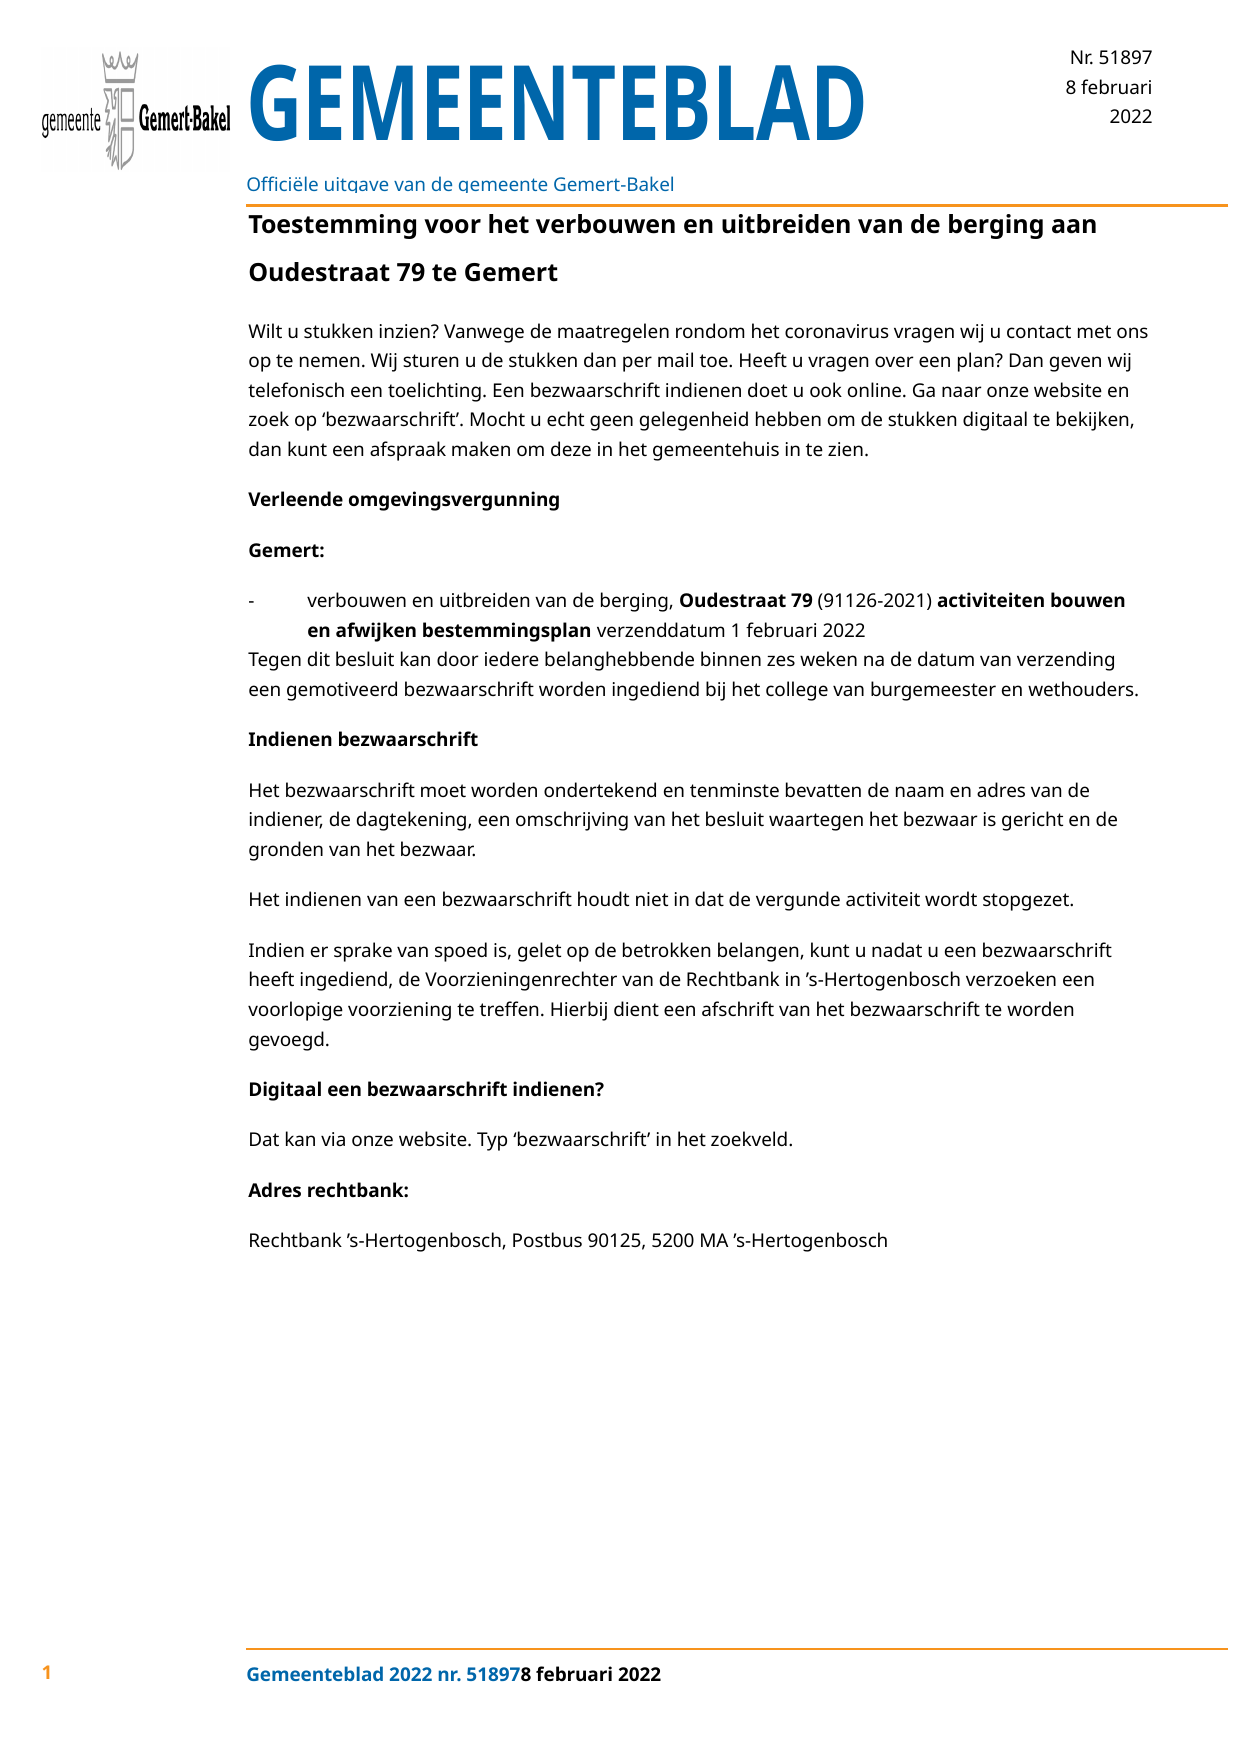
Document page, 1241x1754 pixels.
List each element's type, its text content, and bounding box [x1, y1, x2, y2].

text Het indienen van een bezwaarschrift houdt niet in dat de vergunde activiteit wordt stopgezet. [248, 887, 1152, 912]
text Het bezwaarschrift moet worden ondertekend en tenminste bevatten de naam en adres van de indiener, de dagtekening, een omschrijving van het besluit waartegen het bezwaar is gericht en de gronden van het bezwaar. [248, 777, 1152, 862]
picture [41, 47, 231, 172]
text Gemert: [248, 537, 1152, 563]
text Tegen dit besluit kan door iedere belanghebbende binnen zes weken na de datum van verzending een gemotiveerd bezwaarschrift worden ingediend bij het college van burgemeester en wethouders. [248, 647, 1152, 702]
text Verleende omgevingsvergunning [248, 487, 1152, 512]
text Toestemming voor het verbouwen en uitbreiden van de berging aan Oudestraat 79 te Gemert [248, 207, 1152, 288]
text Dat kan via onze website. Typ ‘bezwaarschrift’ in het zoekveld. [248, 1127, 1152, 1152]
list verbouwen en uitbreiden van de berging, Oudestraat 79 (91126-2021) activiteiten bouwen en afwijken bestemmingsplan verzenddatum 1 februari 2022 [248, 587, 1152, 643]
text Rechtbank ’s-Hertogenbosch, Postbus 90125, 5200 MA ’s-Hertogenbosch [248, 1227, 1152, 1253]
text Indien er sprake van spoed is, gelet op de betrokken belangen, kunt u nadat u een bezwaarschrift heeft ingediend, de Voorzieningenrechter van de Rechtbank in ’s-Hertogenbosch verzoeken een voorlopige voorziening te treffen. Hierbij dient een afschrift van het bezwaarschrift te worden gevoegd. [248, 937, 1152, 1052]
text Wilt u stukken inzien? Vanwege de maatregelen rondom het coronavirus vragen wij u contact met ons op te nemen. Wij sturen u de stukken dan per mail toe. Heeft u vragen over een plan? Dan geven wij telefonisch een toelichting. Een bezwaarschrift indienen doet u ook online. Ga naar onze website en zoek op ‘bezwaarschrift’. Mocht u echt geen gelegenheid hebben om de stukken digitaal te bekijken, dan kunt een afspraak maken om deze in het gemeentehuis in te zien. [248, 318, 1152, 462]
text Adres rechtbank: [248, 1177, 1152, 1203]
text Indienen bezwaarschrift [248, 727, 1152, 752]
text Digitaal een bezwaarschrift indienen? [248, 1076, 1152, 1102]
